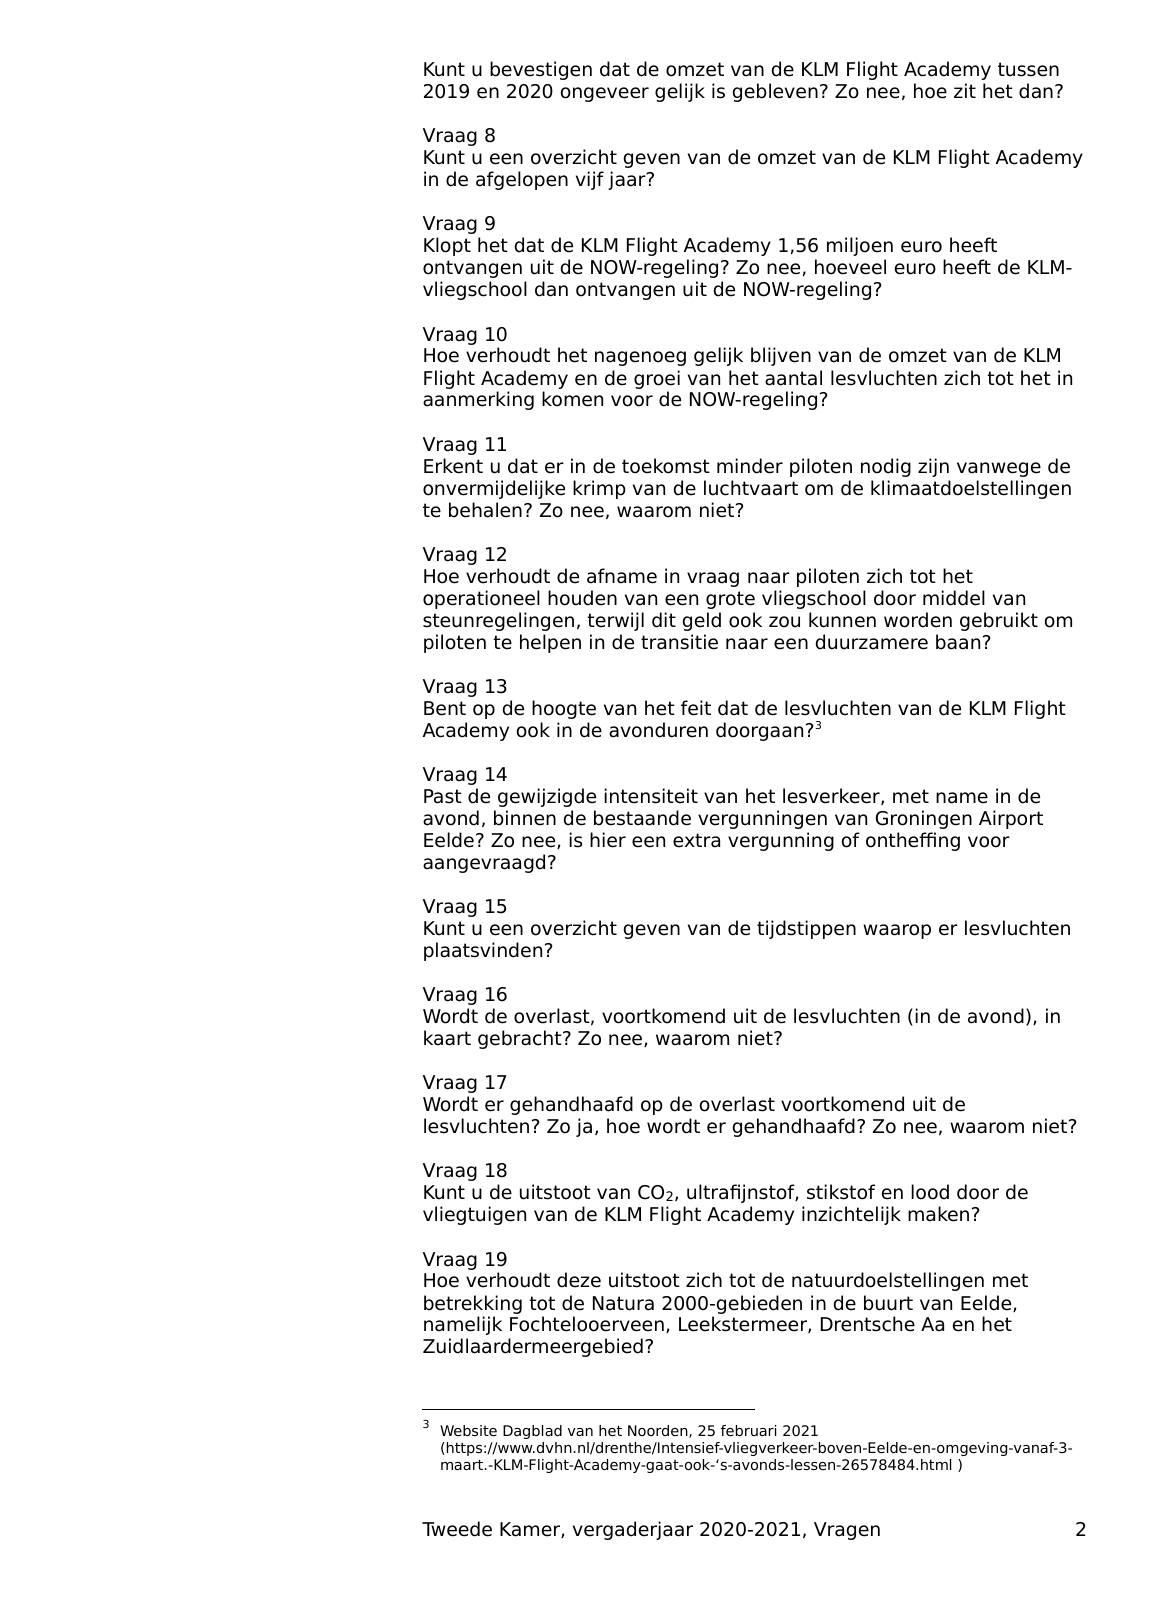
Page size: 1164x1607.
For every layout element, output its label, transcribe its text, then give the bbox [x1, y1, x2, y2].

text Wordt de overlast, voortkomend uit de lesvluchten (in de avond), in kaart gebracht? Zo nee, waarom niet? [422, 1006, 1087, 1050]
text Vraag 10 [422, 323, 1087, 345]
text Vraag 13 [422, 676, 1087, 698]
text Kunt u een overzicht geven van de omzet van de KLM Flight Academy in de afgelopen vijf jaar? [422, 147, 1087, 191]
text Bent op de hoogte van het feit dat de lesvluchten van de KLM Flight Academy ook in de avonduren doorgaan? [422, 698, 1087, 742]
text Website Dagblad van het Noorden, 25 februari 2021 (https://www.dvhn.nl/drenthe/Intensief-vliegverkeer-boven-Eelde-en-omgeving-vanaf-3-maart.-KLM-Flight-Academy-gaat-ook-‘s-avonds-lessen-26578484.html ) [422, 1418, 1087, 1474]
text Hoe verhoudt deze uitstoot zich tot de natuurdoelstellingen met betrekking tot de Natura 2000-gebieden in de buurt van Eelde, namelijk Fochtelooerveen, Leekstermeer, Drentsche Aa en het Zuidlaardermeergebied? [422, 1270, 1087, 1358]
text Past de gewijzigde intensiteit van het lesverkeer, met name in de avond, binnen de bestaande vergunningen van Groningen Airport Eelde? Zo nee, is hier een extra vergunning of ontheffing voor aangevraagd? [422, 786, 1087, 874]
text Hoe verhoudt het nagenoeg gelijk blijven van de omzet van de KLM Flight Academy en de groei van het aantal lesvluchten zich tot het in aanmerking komen voor de NOW-regeling? [422, 345, 1087, 411]
text Wordt er gehandhaafd op de overlast voortkomend uit de lesvluchten? Zo ja, hoe wordt er gehandhaafd? Zo nee, waarom niet? [422, 1094, 1087, 1138]
text Vraag 18 [422, 1160, 1087, 1182]
text Vraag 14 [422, 764, 1087, 786]
text Vraag 16 [422, 984, 1087, 1006]
text Kunt u bevestigen dat de omzet van de KLM Flight Academy tussen 2019 en 2020 ongeveer gelijk is gebleven? Zo nee, hoe zit het dan? [422, 59, 1087, 103]
text Vraag 11 [422, 433, 1087, 456]
text Vraag 15 [422, 896, 1087, 918]
text Hoe verhoudt de afname in vraag naar piloten zich tot het operationeel houden van een grote vliegschool door middel van steunregelingen, terwijl dit geld ook zou kunnen worden gebruikt om piloten te helpen in de transitie naar een duurzamere baan? [422, 566, 1087, 653]
text Vraag 8 [422, 125, 1087, 147]
text Klopt het dat de KLM Flight Academy 1,56 miljoen euro heeft ontvangen uit de NOW-regeling? Zo nee, hoeveel euro heeft de KLM-vliegschool dan ontvangen uit de NOW-regeling? [422, 235, 1087, 301]
text Vraag 17 [422, 1072, 1087, 1094]
text Vraag 9 [422, 213, 1087, 235]
text Kunt u de uitstoot van CO2, ultrafijnstof, stikstof en lood door de vliegtuigen van de KLM Flight Academy inzichtelijk maken? [422, 1182, 1087, 1226]
text Vraag 19 [422, 1248, 1087, 1270]
text Vraag 12 [422, 544, 1087, 566]
text Erkent u dat er in de toekomst minder piloten nodig zijn vanwege de onvermijdelijke krimp van de luchtvaart om de klimaatdoelstellingen te behalen? Zo nee, waarom niet? [422, 456, 1087, 521]
text Kunt u een overzicht geven van de tijdstippen waarop er lesvluchten plaatsvinden? [422, 918, 1087, 962]
